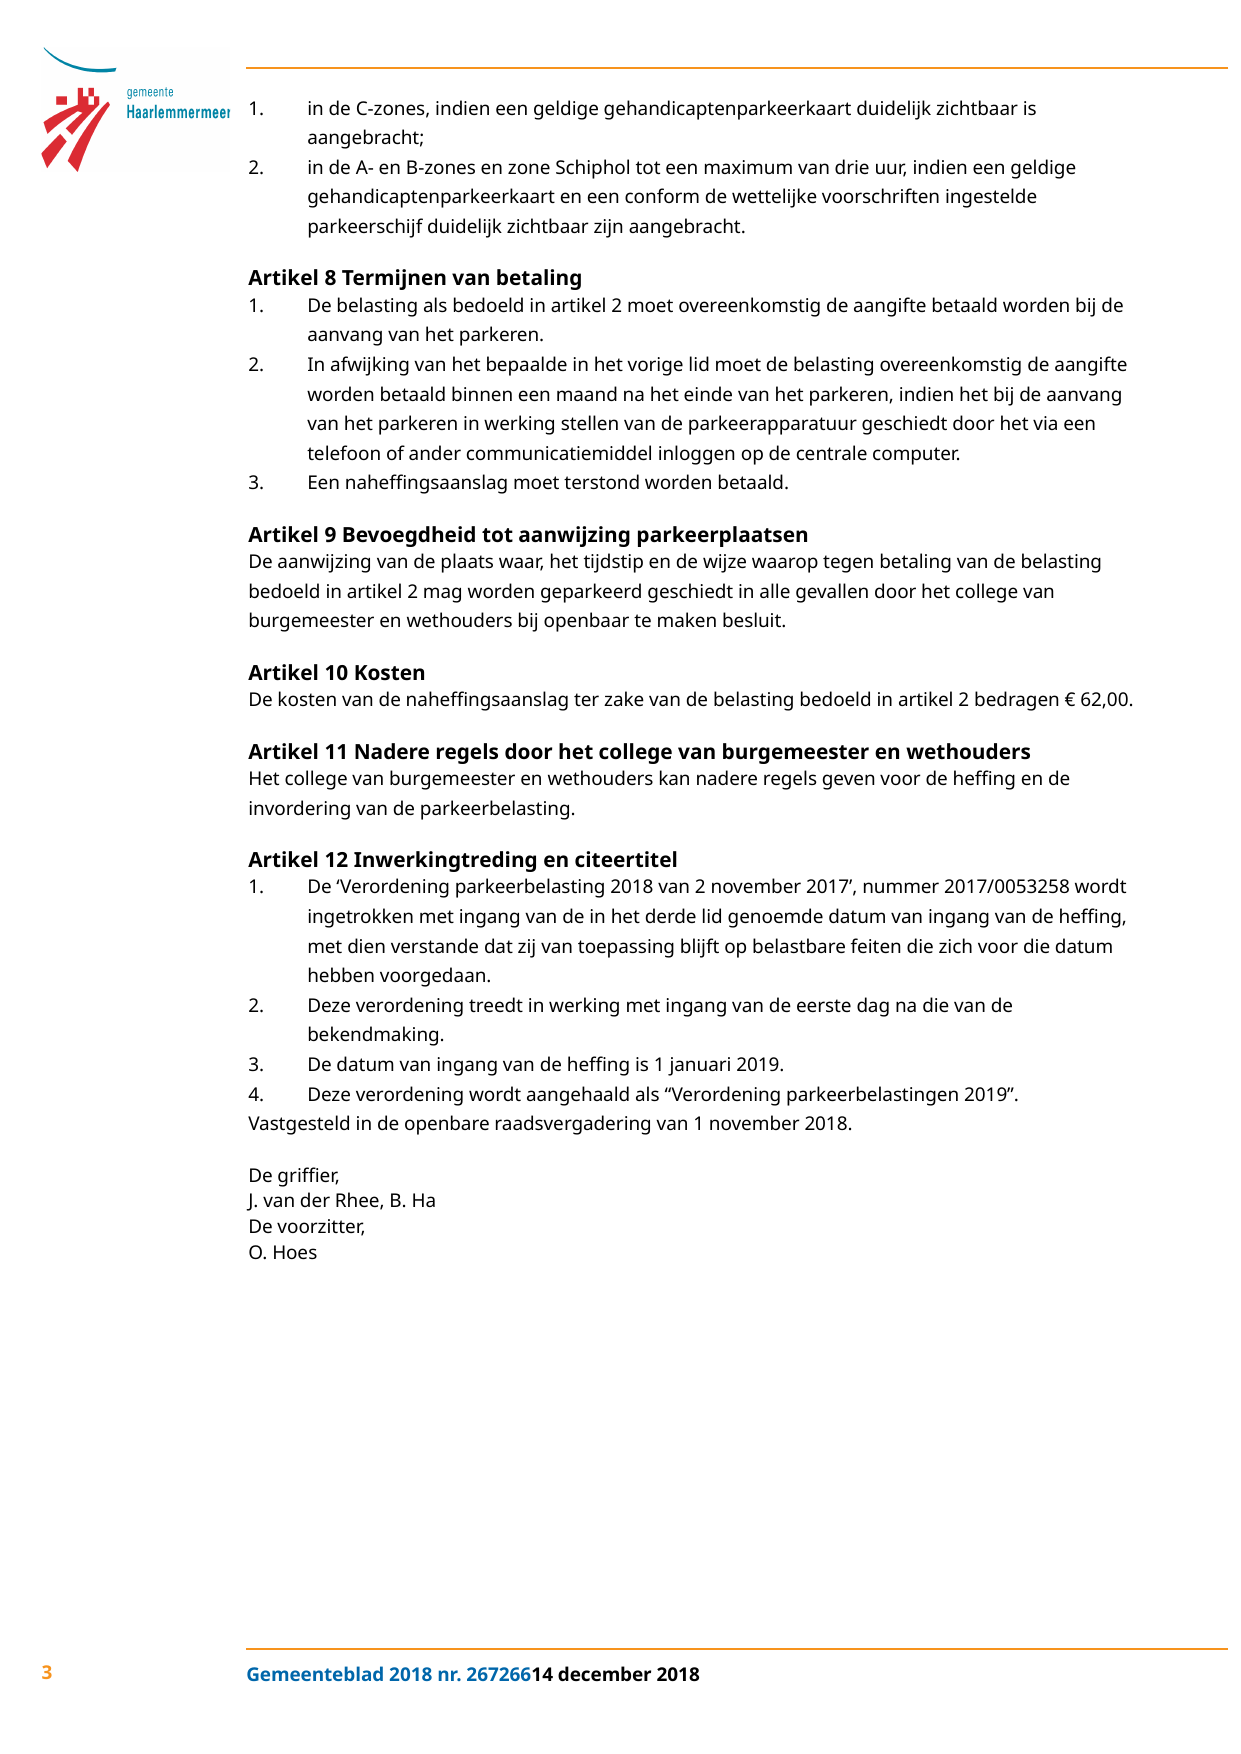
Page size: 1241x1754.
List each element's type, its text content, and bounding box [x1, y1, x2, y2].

list Een naheffingsaanslag moet terstond worden betaald. [248, 469, 1152, 495]
list Deze verordening wordt aangehaald als “Verordening parkeerbelastingen 2019”. [248, 1081, 1152, 1106]
text Artikel 8 Termijnen van betaling [248, 263, 1152, 292]
list in de A- en B-zones en zone Schiphol tot een maximum van drie uur, indien een geldige gehandicaptenparkeerkaart en een conform de wettelijke voorschriften ingestelde parkeerschijf duidelijk zichtbaar zijn aangebracht. [248, 154, 1152, 239]
list De belasting als bedoeld in artikel 2 moet overeenkomstig de aangifte betaald worden bij de aanvang van het parkeren. [248, 292, 1152, 347]
list In afwijking van het bepaalde in het vorige lid moet de belasting overeenkomstig de aangifte worden betaald binnen een maand na het einde van het parkeren, indien het bij de aanvang van het parkeren in werking stellen van de parkeerapparatuur geschiedt door het via een telefoon of ander communicatiemiddel inloggen op de centrale computer. [248, 351, 1152, 466]
list Deze verordening treedt in werking met ingang van de eerste dag na die van de bekendmaking. [248, 992, 1152, 1047]
text Artikel 10 Kosten [248, 658, 1152, 686]
list De ‘Verordening parkeerbelasting 2018 van 2 november 2017’, nummer 2017/0053258 wordt ingetrokken met ingang van de in het derde lid genoemde datum van ingang van de heffing, met dien verstande dat zij van toepassing blijft op belastbare feiten die zich voor die datum hebben voorgedaan. [248, 874, 1152, 988]
text Artikel 12 Inwerkingtreding en citeertitel [248, 845, 1152, 874]
text De kosten van de naheffingsaanslag ter zake van de belasting bedoeld in artikel 2 bedragen € 62,00. [248, 686, 1152, 712]
text De griffier, [248, 1162, 1152, 1187]
text O. Hoes [248, 1239, 1152, 1265]
text Het college van burgemeester en wethouders kan nadere regels geven voor de heffing en de invordering van de parkeerbelasting. [248, 765, 1152, 821]
picture [41, 47, 231, 172]
list in de C-zones, indien een geldige gehandicaptenparkeerkaart duidelijk zichtbaar is aangebracht; [248, 95, 1152, 150]
text De voorzitter, [248, 1213, 1152, 1239]
text Vastgesteld in de openbare raadsvergadering van 1 november 2018. [248, 1110, 1152, 1136]
text J. van der Rhee, B. Ha [248, 1187, 1152, 1213]
text De aanwijzing van de plaats waar, het tijdstip en de wijze waarop tegen betaling van de belasting bedoeld in artikel 2 mag worden geparkeerd geschiedt in alle gevallen door het college van burgemeester en wethouders bij openbaar te maken besluit. [248, 548, 1152, 633]
text Artikel 11 Nadere regels door het college van burgemeester en wethouders [248, 737, 1152, 765]
text Artikel 9 Bevoegdheid tot aanwijzing parkeerplaatsen [248, 520, 1152, 548]
list De datum van ingang van de heffing is 1 januari 2019. [248, 1051, 1152, 1077]
